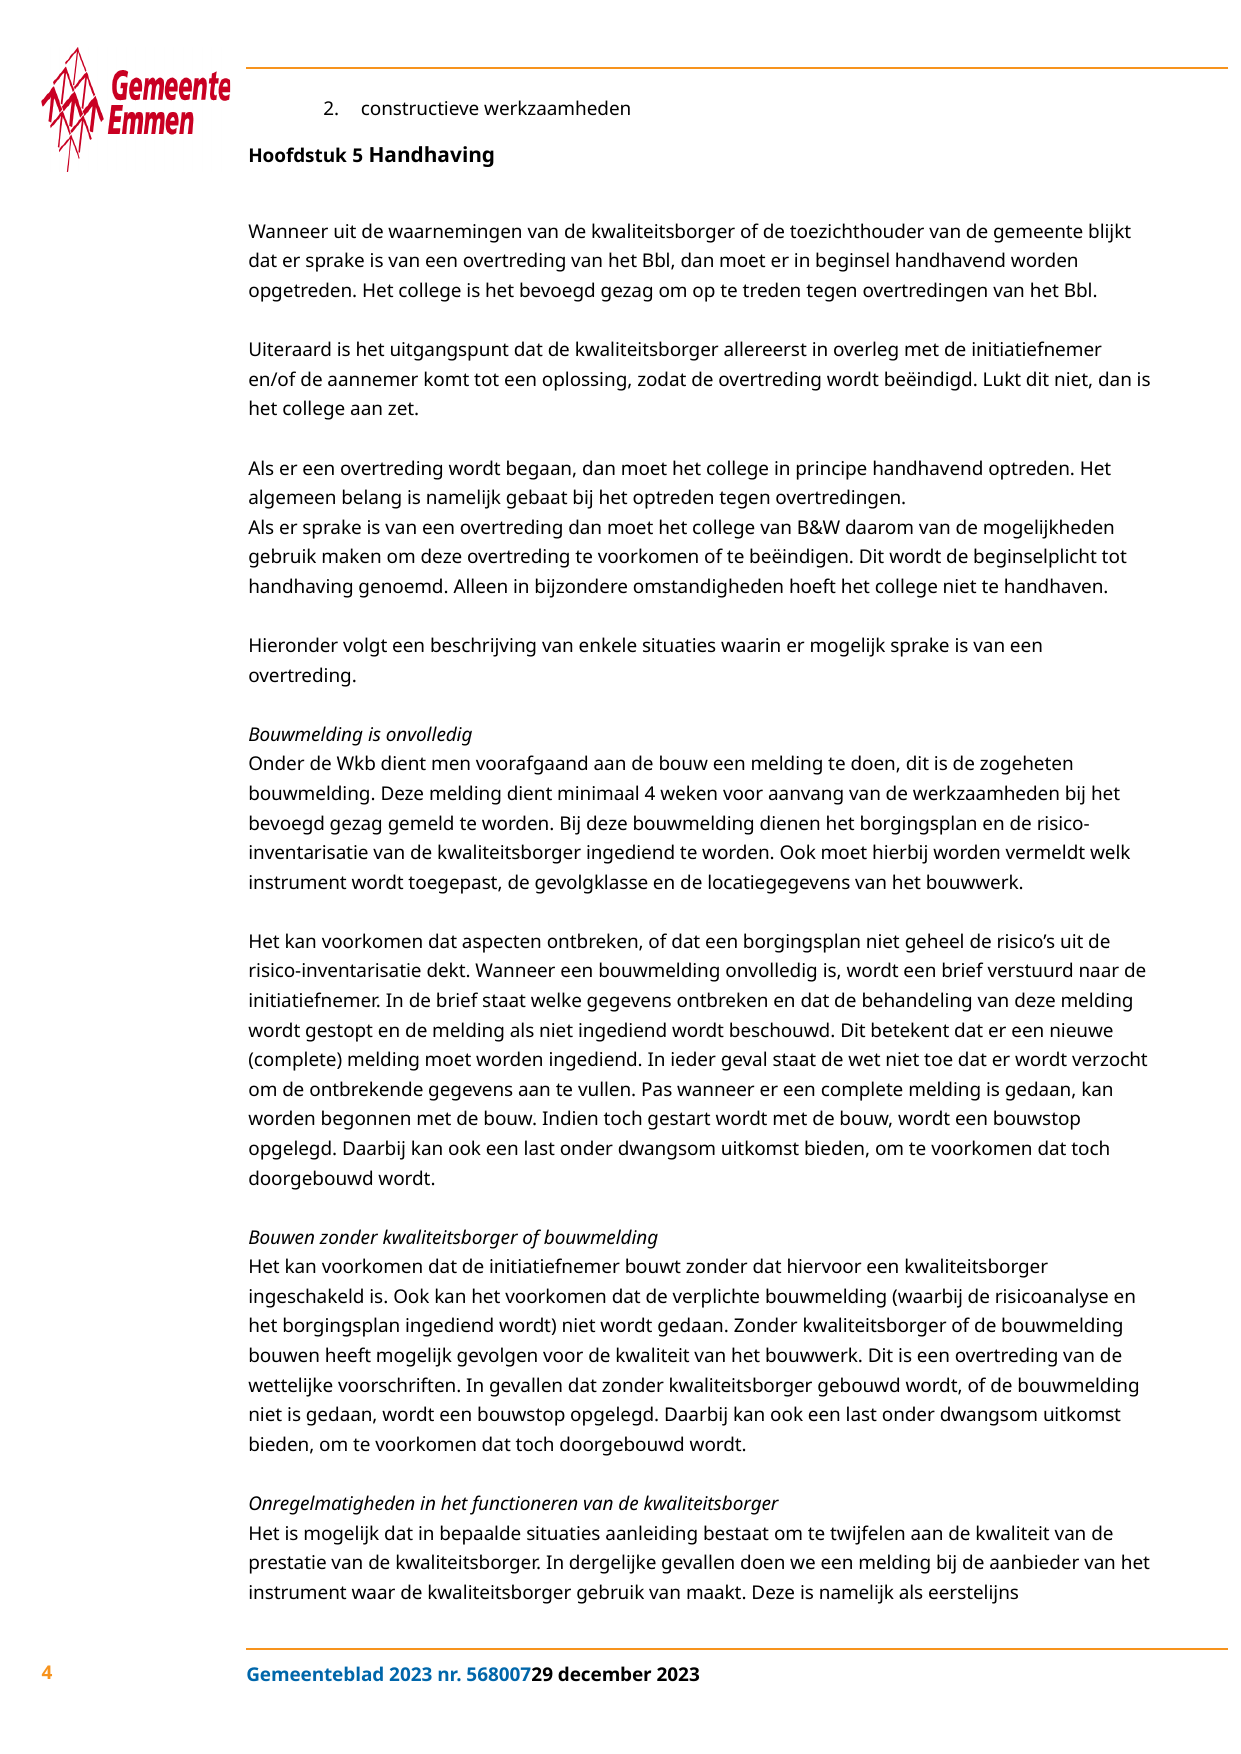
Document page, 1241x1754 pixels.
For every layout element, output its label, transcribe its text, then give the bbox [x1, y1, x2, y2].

text Bouwen zonder kwaliteitsborger of bouwmelding [248, 1224, 1152, 1250]
text Hieronder volgt een beschrijving van enkele situaties waarin er mogelijk sprake is van een overtreding. [248, 632, 1152, 688]
text Onder de Wkb dient men voorafgaand aan de bouw een melding te doen, dit is de zogeheten bouwmelding. Deze melding dient minimaal 4 weken voor aanvang van de werkzaamheden bij het bevoegd gezag gemeld te worden. Bij deze bouwmelding dienen het borgingsplan en de risico-inventarisatie van de kwaliteitsborger ingediend te worden. Ook moet hierbij worden vermeldt welk instrument wordt toegepast, de gevolgklasse en de locatiegegevens van het bouwwerk. [248, 751, 1152, 895]
text Hoofdstuk 5 Handhaving [248, 140, 1152, 169]
text Het kan voorkomen dat aspecten ontbreken, of dat een borgingsplan niet geheel de risico’s uit de risico-inventarisatie dekt. Wanneer een bouwmelding onvolledig is, wordt een brief verstuurd naar de initiatiefnemer. In de brief staat welke gegevens ontbreken en dat de behandeling van deze melding wordt gestopt en de melding als niet ingediend wordt beschouwd. Dit betekent dat er een nieuwe (complete) melding moet worden ingediend. In ieder geval staat de wet niet toe dat er wordt verzocht om de ontbrekende gegevens aan te vullen. Pas wanneer er een complete melding is gedaan, kan worden begonnen met de bouw. Indien toch gestart wordt met de bouw, wordt een bouwstop opgelegd. Daarbij kan ook een last onder dwangsom uitkomst bieden, om te voorkomen dat toch doorgebouwd wordt. [248, 928, 1152, 1191]
list constructieve werkzaamheden [323, 95, 1152, 121]
picture [41, 47, 231, 172]
text Wanneer uit de waarnemingen van de kwaliteitsborger of de toezichthouder van de gemeente blijkt dat er sprake is van een overtreding van het Bbl, dan moet er in beginsel handhavend worden opgetreden. Het college is het bevoegd gezag om op te treden tegen overtredingen van het Bbl. [248, 218, 1152, 303]
text Onregelmatigheden in het functioneren van de kwaliteitsborger [248, 1490, 1152, 1516]
text Uiteraard is het uitgangspunt dat de kwaliteitsborger allereerst in overleg met de initiatiefnemer en/of de aannemer komt tot een oplossing, zodat de overtreding wordt beëindigd. Lukt dit niet, dan is het college aan zet. [248, 336, 1152, 421]
text Bouwmelding is onvolledig [248, 721, 1152, 747]
text Het kan voorkomen dat de initiatiefnemer bouwt zonder dat hiervoor een kwaliteitsborger ingeschakeld is. Ook kan het voorkomen dat de verplichte bouwmelding (waarbij de risicoanalyse en het borgingsplan ingediend wordt) niet wordt gedaan. Zonder kwaliteitsborger of de bouwmelding bouwen heeft mogelijk gevolgen voor de kwaliteit van het bouwwerk. Dit is een overtreding van de wettelijke voorschriften. In gevallen dat zonder kwaliteitsborger gebouwd wordt, of de bouwmelding niet is gedaan, wordt een bouwstop opgelegd. Daarbij kan ook een last onder dwangsom uitkomst bieden, om te voorkomen dat toch doorgebouwd wordt. [248, 1253, 1152, 1457]
text Als er een overtreding wordt begaan, dan moet het college in principe handhavend optreden. Het algemeen belang is namelijk gebaat bij het optreden tegen overtredingen. [248, 455, 1152, 510]
text Als er sprake is van een overtreding dan moet het college van B&W daarom van de mogelijkheden gebruik maken om deze overtreding te voorkomen of te beëindigen. Dit wordt de beginselplicht tot handhaving genoemd. Alleen in bijzondere omstandigheden hoeft het college niet te handhaven. [248, 514, 1152, 599]
text Het is mogelijk dat in bepaalde situaties aanleiding bestaat om te twijfelen aan de kwaliteit van de prestatie van de kwaliteitsborger. In dergelijke gevallen doen we een melding bij de aanbieder van het instrument waar de kwaliteitsborger gebruik van maakt. Deze is namelijk als eerstelijns [248, 1520, 1152, 1605]
